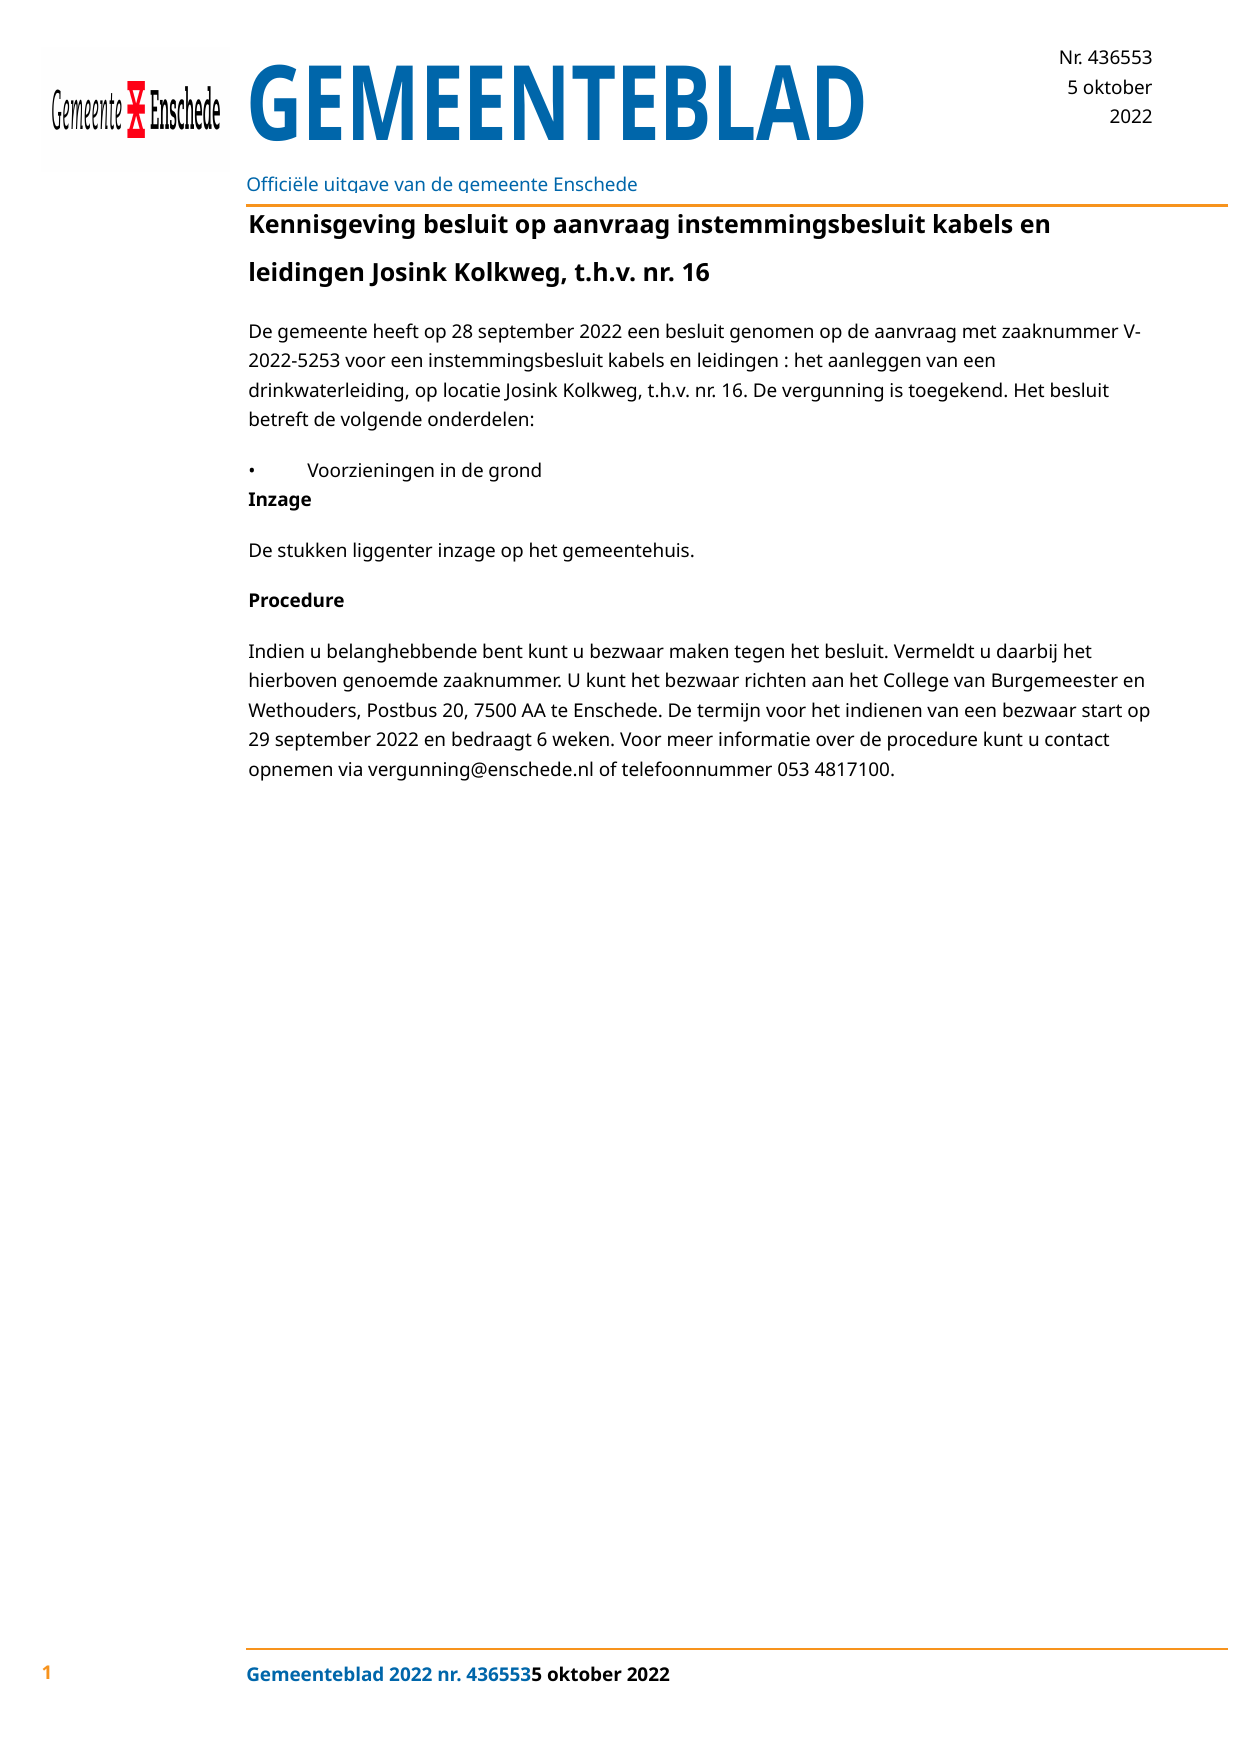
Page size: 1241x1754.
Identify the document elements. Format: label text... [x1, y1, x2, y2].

text Inzage [248, 487, 1152, 512]
text De gemeente heeft op 28 september 2022 een besluit genomen op de aanvraag met zaaknummer V-2022-5253 voor een instemmingsbesluit kabels en leidingen : het aanleggen van een drinkwaterleiding, op locatie Josink Kolkweg, t.h.v. nr. 16. De vergunning is toegekend. Het besluit betreft de volgende onderdelen: [248, 318, 1152, 432]
picture [41, 47, 231, 172]
list Voorzieningen in de grond [248, 457, 1152, 483]
text Indien u belanghebbende bent kunt u bezwaar maken tegen het besluit. Vermeldt u daarbij het hierboven genoemde zaaknummer. U kunt het bezwaar richten aan het College van Burgemees­ter en Wethouders, Postbus 20, 7500 AA te Enschede. De termijn voor het indienen van een bezwaar start op 29 september 2022 en bedraagt 6 weken. Voor meer informatie over de procedure kunt u contact opnemen via vergunning@enschede.nl of telefoonnummer 053 4817100. [248, 638, 1152, 782]
text Procedure [248, 587, 1152, 613]
text Kennisgeving besluit op aanvraag instemmingsbesluit kabels en leidingen Josink Kolkweg, t.h.v. nr. 16 [248, 207, 1152, 288]
text De stukken liggenter inzage op het gemeentehuis. [248, 537, 1152, 563]
